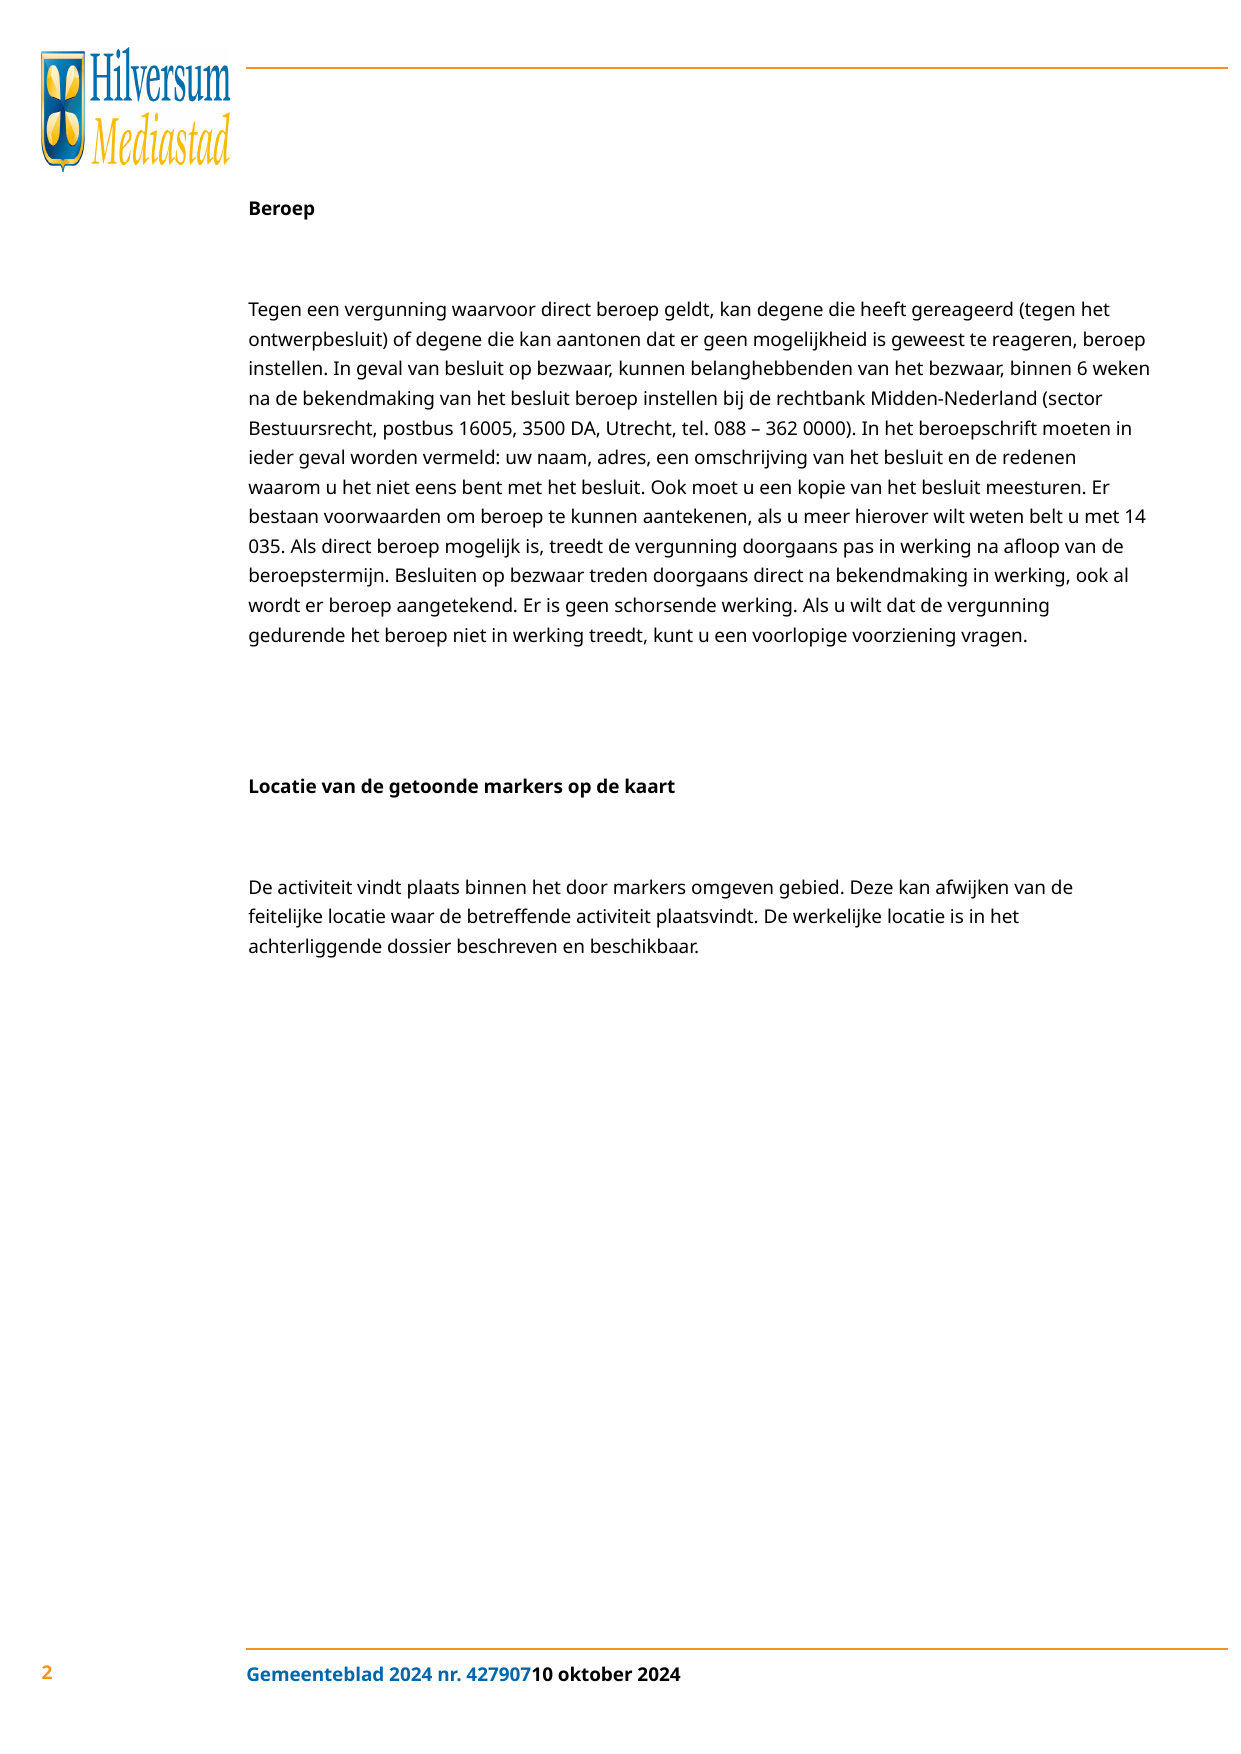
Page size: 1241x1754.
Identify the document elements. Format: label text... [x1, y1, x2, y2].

text Locatie van de getoonde markers op de kaart [248, 773, 1152, 799]
text Tegen een vergunning waarvoor direct beroep geldt, kan degene die heeft gereageerd (tegen het ontwerpbesluit) of degene die kan aantonen dat er geen mogelijkheid is geweest te reageren, beroep instellen. In geval van besluit op bezwaar, kunnen belanghebbenden van het bezwaar, binnen 6 weken na de bekendmaking van het besluit beroep instellen bij de rechtbank Midden-Nederland (sector Bestuursrecht, postbus 16005, 3500 DA, Utrecht, tel. 088 – 362 0000). In het beroepschrift moeten in ieder geval worden vermeld: uw naam, adres, een omschrijving van het besluit en de redenen waarom u het niet eens bent met het besluit. Ook moet u een kopie van het besluit meesturen. Er bestaan voorwaarden om beroep te kunnen aantekenen, als u meer hierover wilt weten belt u met 14 035. Als direct beroep mogelijk is, treedt de vergunning doorgaans pas in werking na afloop van de beroepstermijn. Besluiten op bezwaar treden doorgaans direct na bekendmaking in werking, ook al wordt er beroep aangetekend. Er is geen schorsende werking. Als u wilt dat de vergunning gedurende het beroep niet in werking treedt, kunt u een voorlopige voorziening vragen. [248, 296, 1152, 648]
picture [41, 47, 231, 172]
text Beroep [248, 196, 1152, 221]
text De activiteit vindt plaats binnen het door markers omgeven gebied. Deze kan afwijken van de feitelijke locatie waar de betreffende activiteit plaatsvindt. De werkelijke locatie is in het achterliggende dossier beschreven en beschikbaar. [248, 874, 1152, 959]
